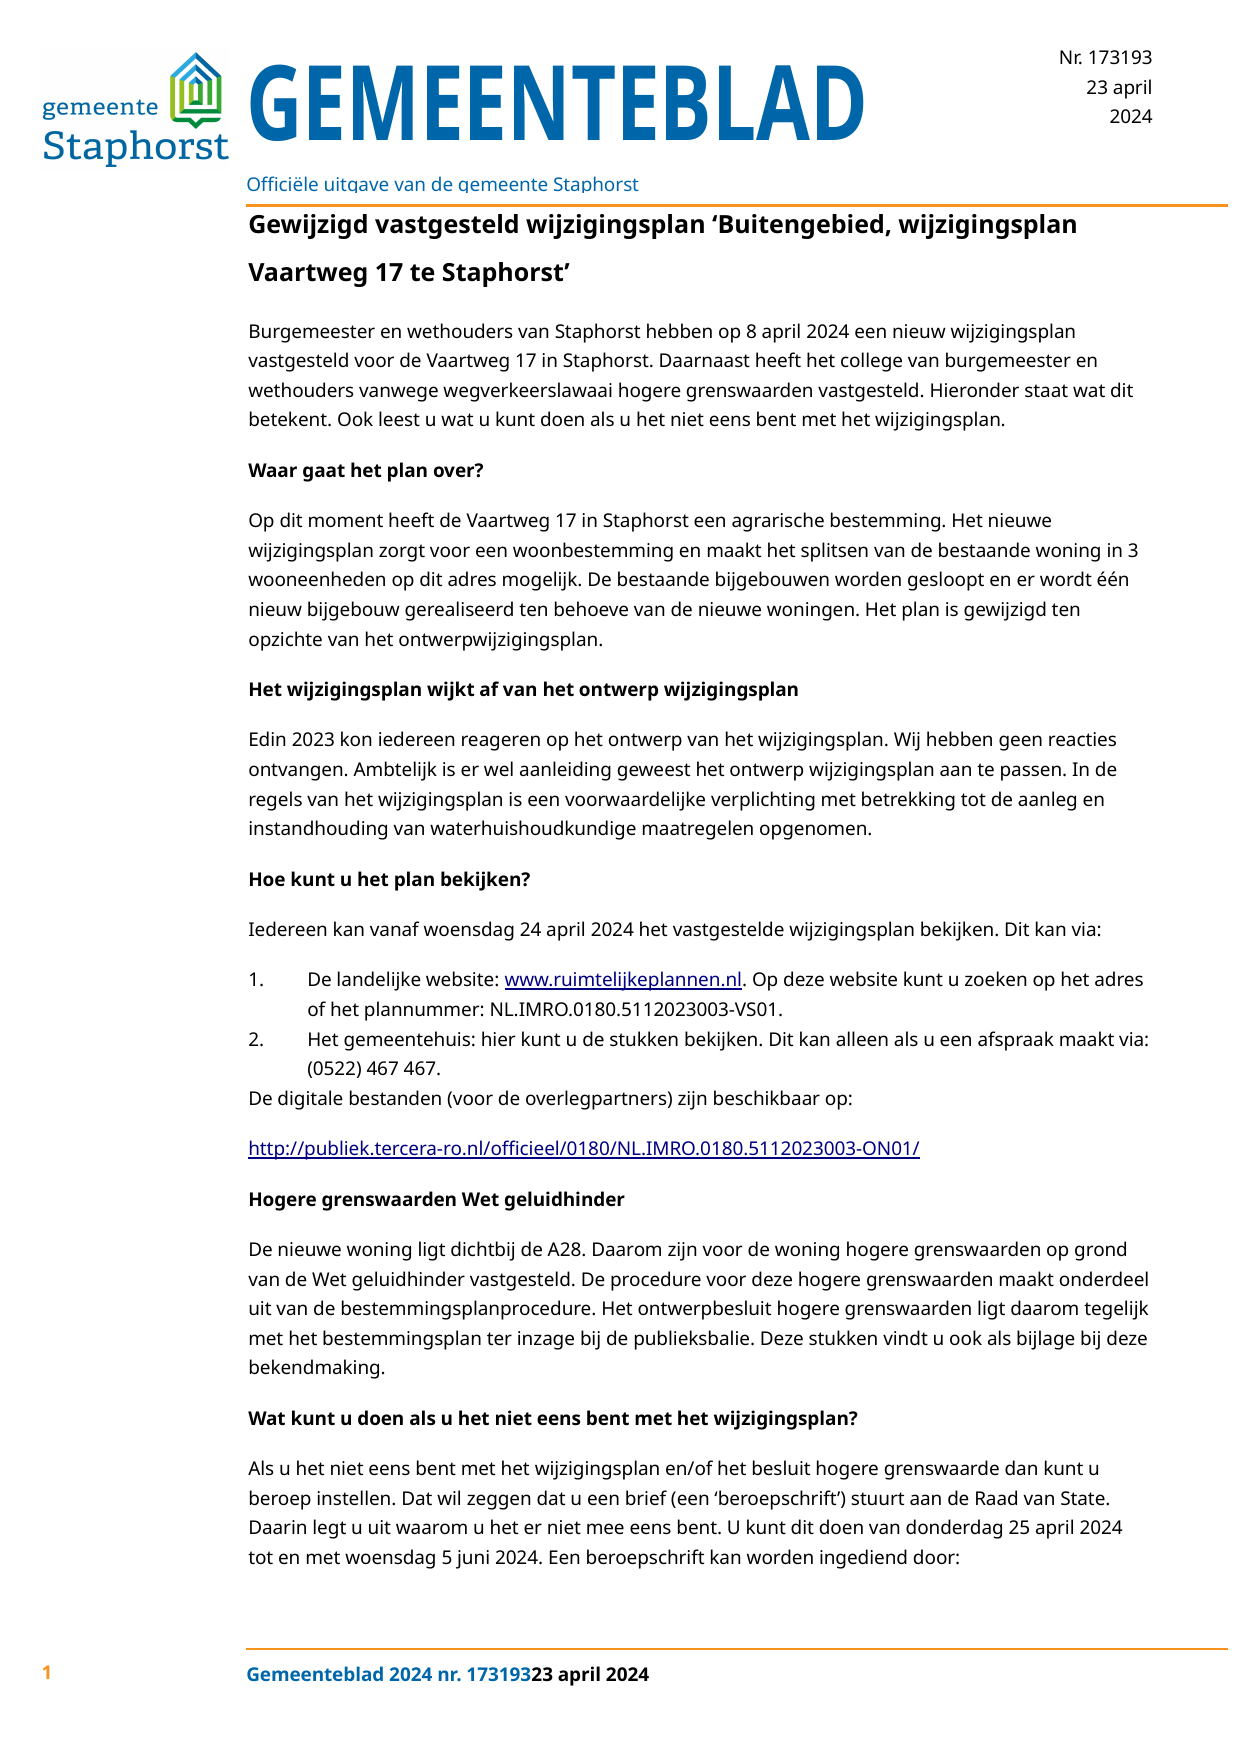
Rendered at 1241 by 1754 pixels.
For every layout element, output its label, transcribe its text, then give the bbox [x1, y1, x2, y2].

text Gewijzigd vastgesteld wijzigingsplan ‘Buitengebied, wijzigingsplan Vaartweg 17 te Staphorst’ [248, 207, 1152, 288]
text Het wijzigingsplan wijkt af van het ontwerp wijzigingsplan [248, 676, 1152, 702]
text Op dit moment heeft de Vaartweg 17 in Staphorst een agrarische bestemming. Het nieuwe wijzigingsplan zorgt voor een woonbestemming en maakt het splitsen van de bestaande woning in 3 wooneenheden op dit adres mogelijk. De bestaande bijgebouwen worden gesloopt en er wordt één nieuw bijgebouw gerealiseerd ten behoeve van de nieuwe woningen. Het plan is gewijzigd ten opzichte van het ontwerpwijzigingsplan. [248, 507, 1152, 652]
list Het gemeentehuis: hier kunt u de stukken bekijken. Dit kan alleen als u een afspraak maakt via: (0522) 467 467. [248, 1026, 1152, 1081]
text Als u het niet eens bent met het wijzigingsplan en/of het besluit hogere grenswaarde dan kunt u beroep instellen. Dat wil zeggen dat u een brief (een ‘beroepschrift’) stuurt aan de Raad van State. Daarin legt u uit waarom u het er niet mee eens bent. U kunt dit doen van donderdag 25 april 2024 tot en met woensdag 5 juni 2024. Een beroepschrift kan worden ingediend door: [248, 1455, 1152, 1570]
list De landelijke website: www.ruimtelijkeplannen.nl. Op deze website kunt u zoeken op het adres of het plannummer: NL.IMRO.0180.5112023003-VS01. [248, 967, 1152, 1022]
text De nieuwe woning ligt dichtbij de A28. Daarom zijn voor de woning hogere grenswaarden op grond van de Wet geluidhinder vastgesteld. De procedure voor deze hogere grenswaarden maakt onderdeel uit van de bestemmingsplanprocedure. Het ontwerpbesluit hogere grenswaarden ligt daarom tegelijk met het bestemmingsplan ter inzage bij de publieksbalie. Deze stukken vindt u ook als bijlage bij deze bekendmaking. [248, 1236, 1152, 1380]
picture [41, 47, 231, 172]
text Hogere grenswaarden Wet geluidhinder [248, 1186, 1152, 1212]
text Waar gaat het plan over? [248, 457, 1152, 483]
text Hoe kunt u het plan bekijken? [248, 866, 1152, 892]
text Edin 2023 kon iedereen reageren op het ontwerp van het wijzigingsplan. Wij hebben geen reacties ontvangen. Ambtelijk is er wel aanleiding geweest het ontwerp wijzigingsplan aan te passen. In de regels van het wijzigingsplan is een voorwaardelijke verplichting met betrekking tot de aanleg en instandhouding van waterhuishoudkundige maatregelen opgenomen. [248, 727, 1152, 841]
text http://publiek.tercera-ro.nl/officieel/0180/NL.IMRO.0180.5112023003-ON01/ [248, 1135, 1152, 1161]
text Iedereen kan vanaf woensdag 24 april 2024 het vastgestelde wijzigingsplan bekijken. Dit kan via: [248, 916, 1152, 942]
text Burgemeester en wethouders van Staphorst hebben op 8 april 2024 een nieuw wijzigingsplan vastgesteld voor de Vaartweg 17 in Staphorst. Daarnaast heeft het college van burgemeester en wethouders vanwege wegverkeerslawaai hogere grenswaarden vastgesteld. Hieronder staat wat dit betekent. Ook leest u wat u kunt doen als u het niet eens bent met het wijzigingsplan. [248, 318, 1152, 432]
text Wat kunt u doen als u het niet eens bent met het wijzigingsplan? [248, 1405, 1152, 1431]
text De digitale bestanden (voor de overlegpartners) zijn beschikbaar op: [248, 1085, 1152, 1111]
